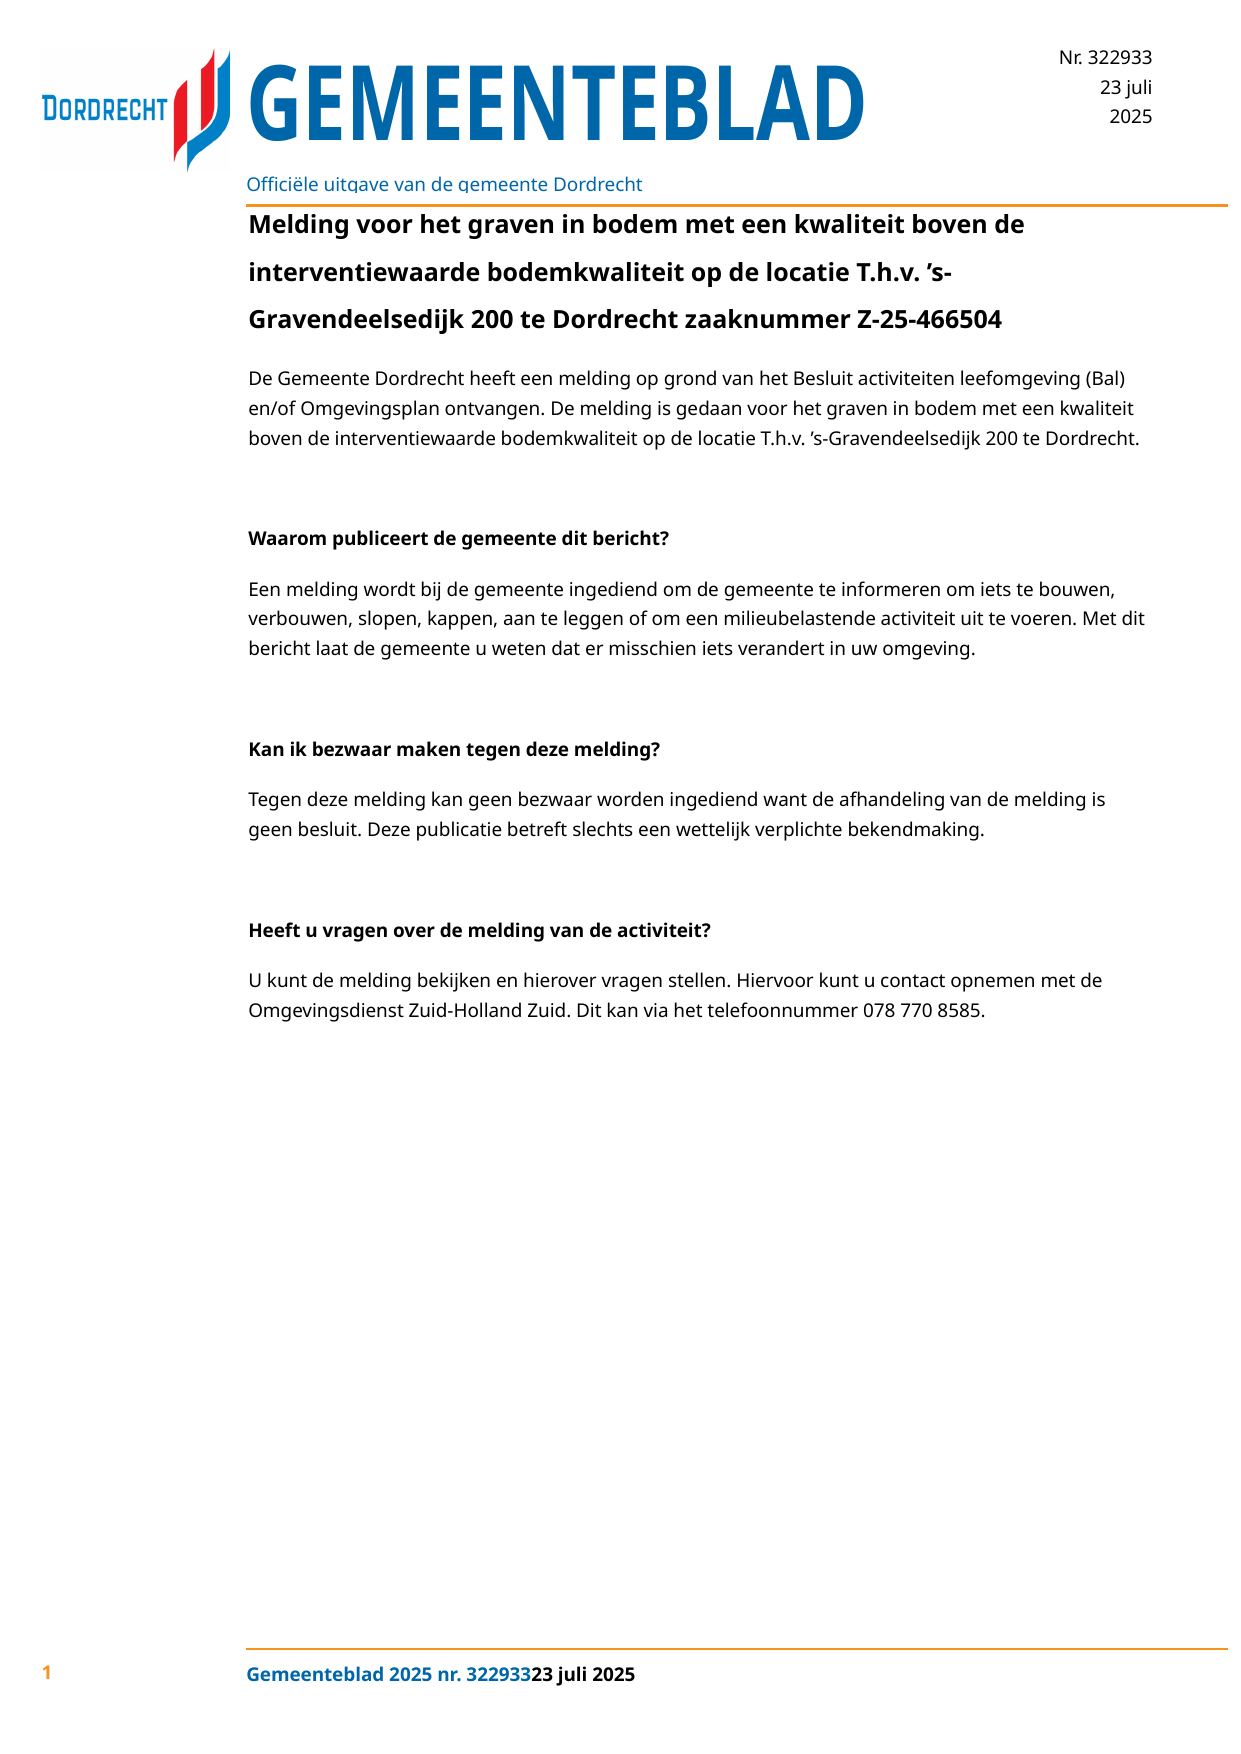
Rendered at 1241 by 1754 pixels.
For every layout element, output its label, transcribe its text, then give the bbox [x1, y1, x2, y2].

text Waarom publiceert de gemeente dit bericht? [248, 526, 1152, 551]
text Tegen deze melding kan geen bezwaar worden ingediend want de afhandeling van de melding is geen besluit. Deze publicatie betreft slechts een wettelijk verplichte bekendmaking. [248, 786, 1152, 842]
text Melding voor het graven in bodem met een kwaliteit boven de interventiewaarde bodemkwaliteit op de locatie T.h.v. ’s-Gravendeelsedijk 200 te Dordrecht zaaknummer Z-25-466504 [248, 207, 1152, 336]
text De Gemeente Dordrecht heeft een melding op grond van het Besluit activiteiten leefomgeving (Bal) en/of Omgevingsplan ontvangen. De melding is gedaan voor het graven in bodem met een kwaliteit boven de interventiewaarde bodemkwaliteit op de locatie T.h.v. ’s-Gravendeelsedijk 200 te Dordrecht. [248, 366, 1152, 450]
picture [41, 47, 231, 172]
text Heeft u vragen over de melding van de activiteit? [248, 917, 1152, 942]
text Een melding wordt bij de gemeente ingediend om de gemeente te informeren om iets te bouwen, verbouwen, slopen, kappen, aan te leggen of om een milieubelastende activiteit uit te voeren. Met dit bericht laat de gemeente u weten dat er misschien iets verandert in uw omgeving. [248, 576, 1152, 661]
text Kan ik bezwaar maken tegen deze melding? [248, 736, 1152, 762]
text U kunt de melding bekijken en hierover vragen stellen. Hiervoor kunt u contact opnemen met de Omgevingsdienst Zuid-Holland Zuid. Dit kan via het telefoonnummer 078 770 8585. [248, 967, 1152, 1022]
